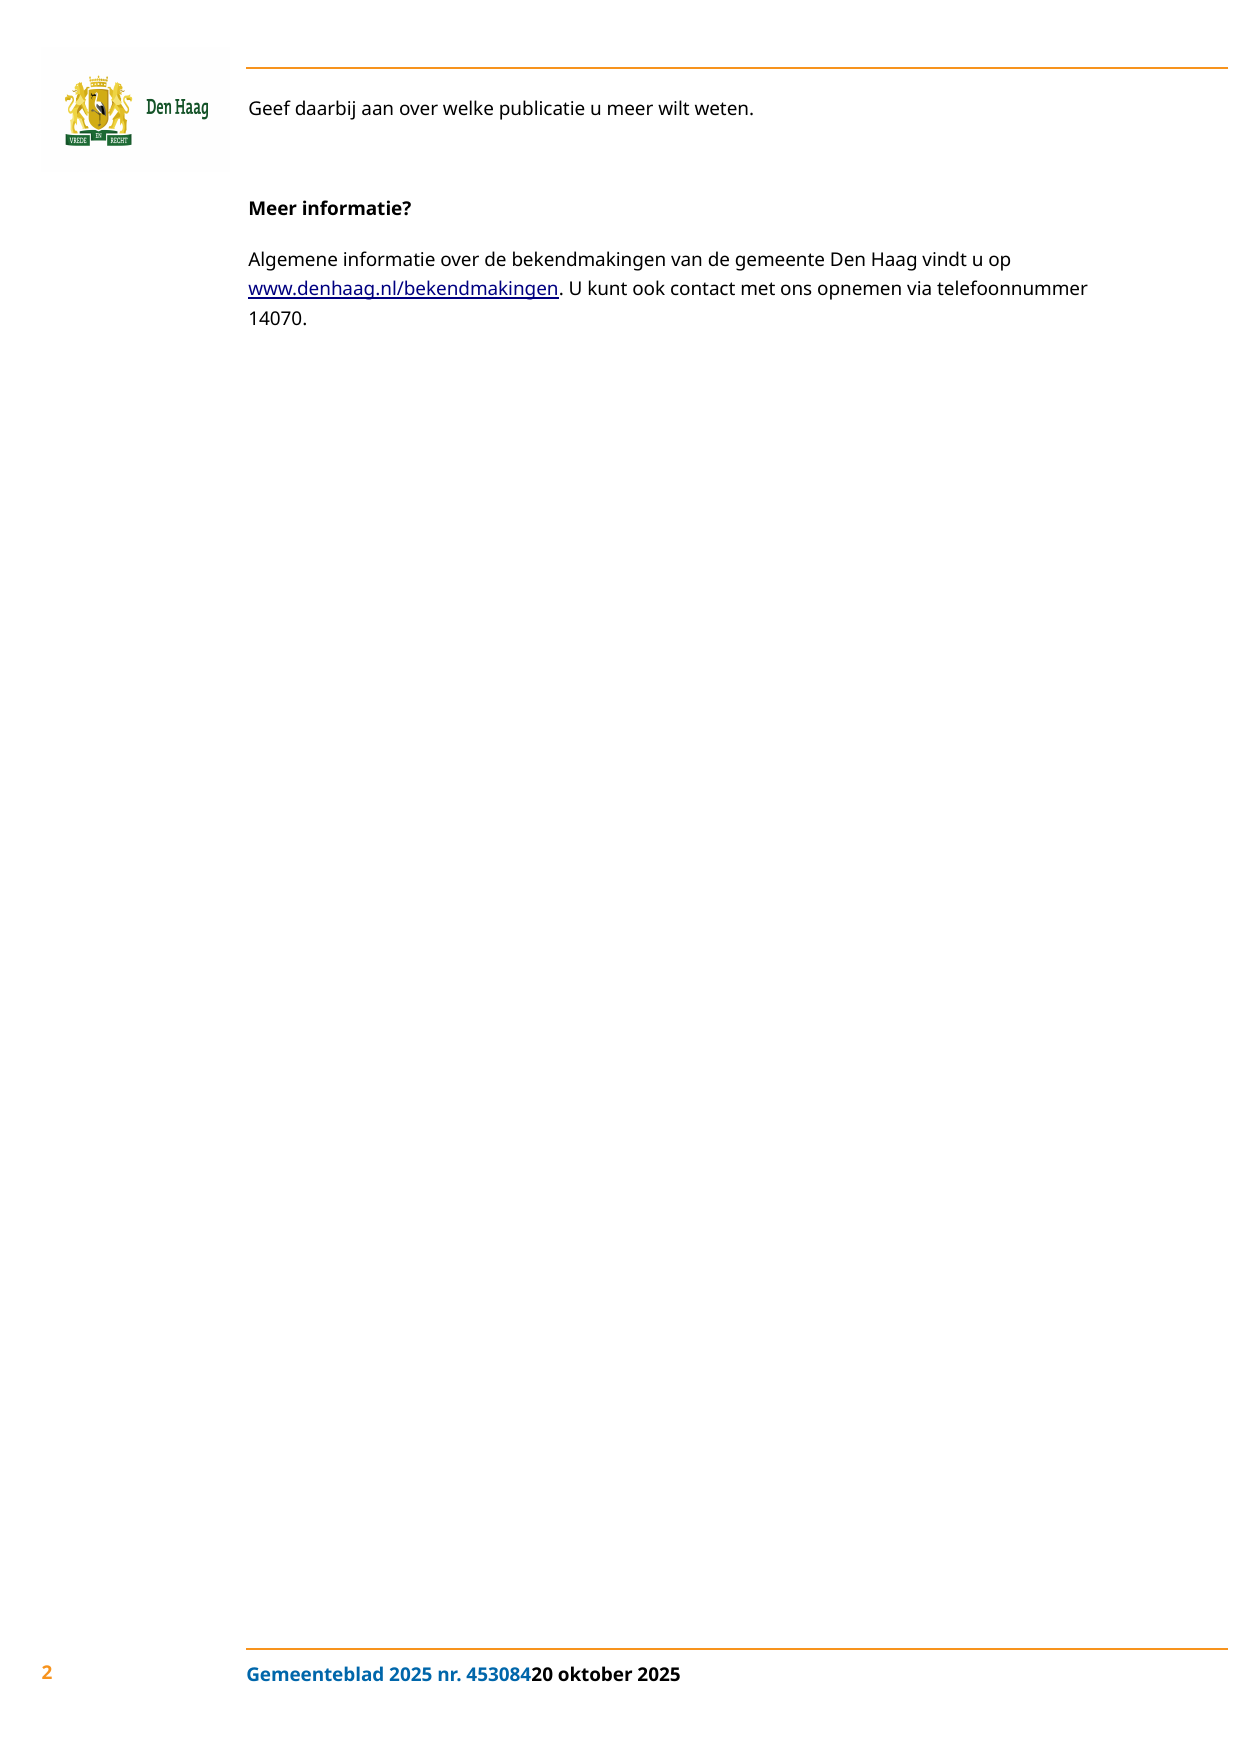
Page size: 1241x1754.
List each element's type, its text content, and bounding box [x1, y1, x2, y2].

text Algemene informatie over de bekendmakingen van de gemeente Den Haag vindt u op www.denhaag.nl/bekendmakingen. U kunt ook contact met ons opnemen via telefoonnummer 14070. [248, 246, 1152, 331]
text Meer informatie? [248, 196, 1152, 221]
picture [41, 47, 231, 172]
text Geef daarbij aan over welke publicatie u meer wilt weten. [248, 95, 1152, 121]
